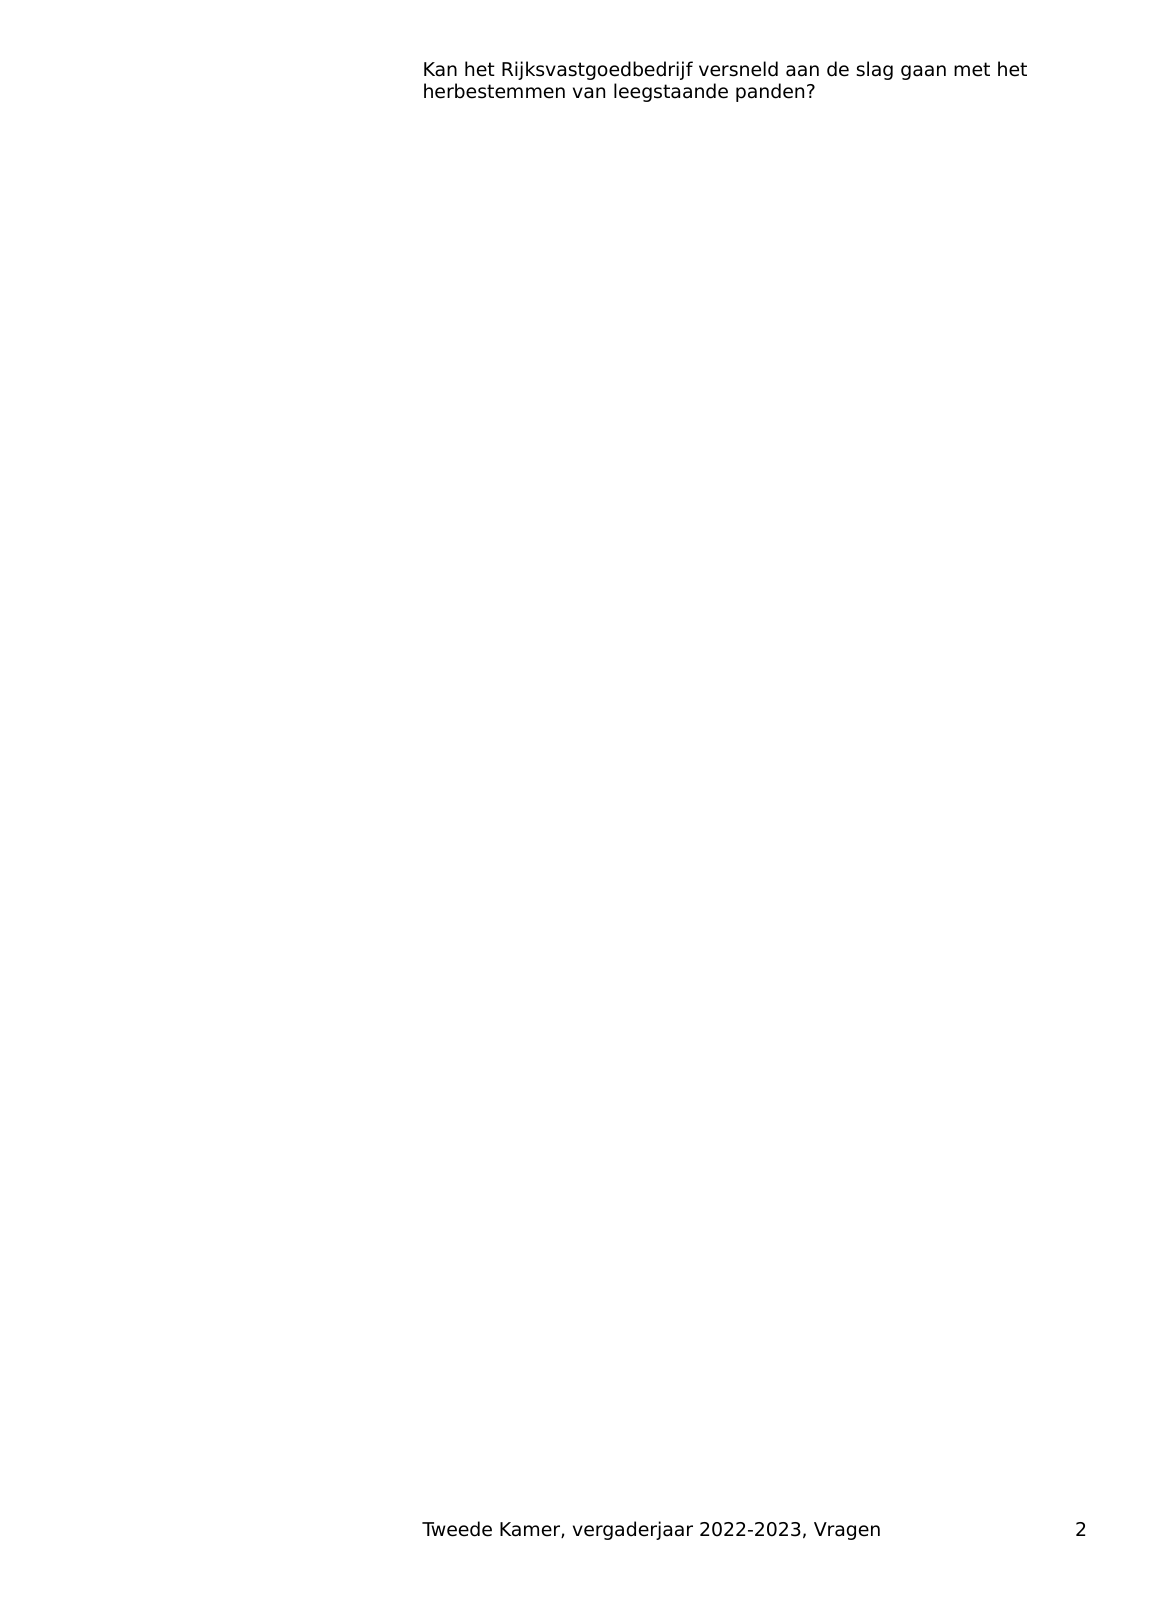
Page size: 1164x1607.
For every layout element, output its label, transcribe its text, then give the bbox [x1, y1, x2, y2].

text Kan het Rijksvastgoedbedrijf versneld aan de slag gaan met het herbestemmen van leegstaande panden? [422, 59, 1087, 103]
